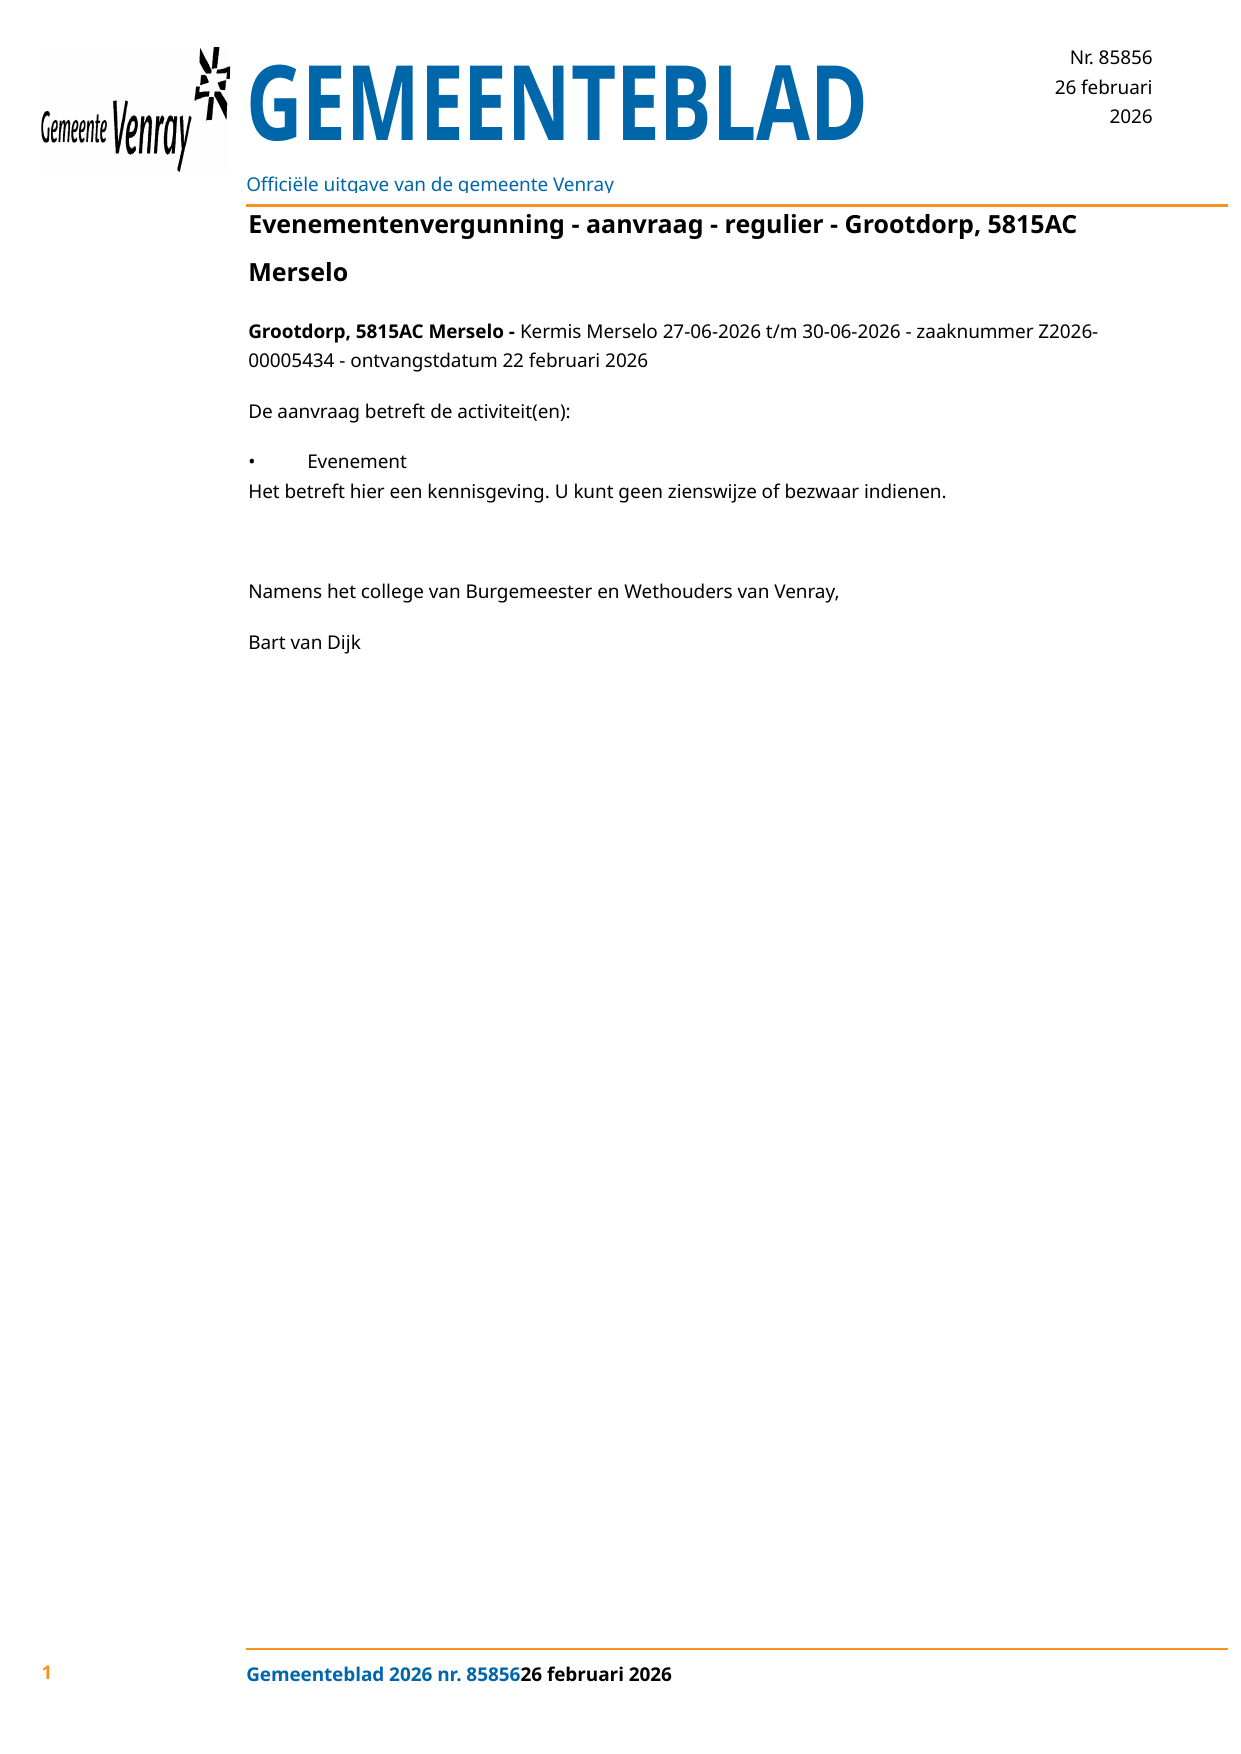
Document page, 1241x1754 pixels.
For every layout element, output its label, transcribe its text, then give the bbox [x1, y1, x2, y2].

list Evenement [248, 448, 1152, 474]
text Het betreft hier een kennisgeving. U kunt geen zienswijze of bezwaar indienen. [248, 478, 1152, 504]
text Evenementenvergunning - aanvraag - regulier - Grootdorp, 5815AC Merselo [248, 207, 1152, 288]
text Bart van Dijk [248, 629, 1152, 655]
text Grootdorp, 5815AC Merselo - Kermis Merselo 27-06-2026 t/m 30-06-2026 - zaaknummer Z2026-00005434 - ontvangstdatum 22 februari 2026 [248, 318, 1152, 373]
text De aanvraag betreft de activiteit(en): [248, 398, 1152, 424]
text Namens het college van Burgemeester en Wethouders van Venray, [248, 579, 1152, 604]
picture [41, 47, 231, 172]
